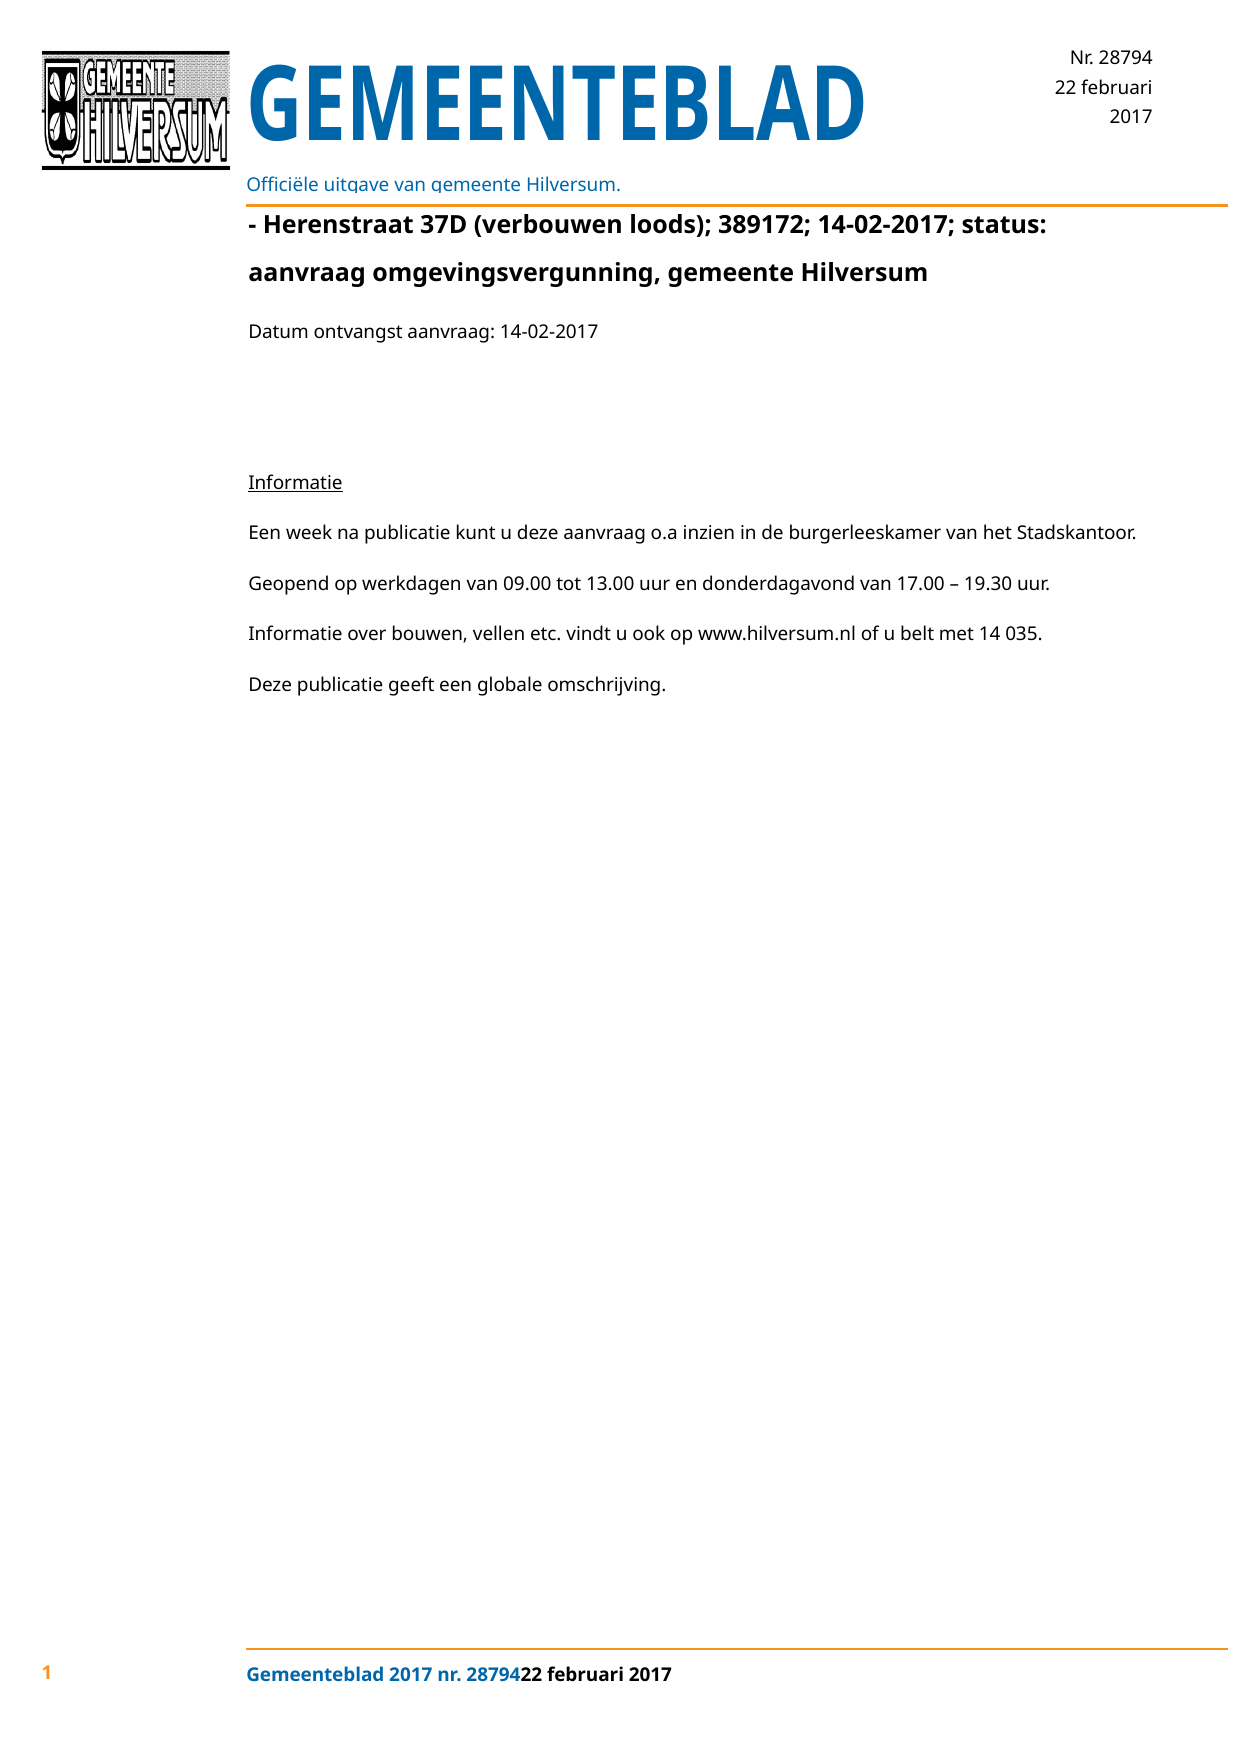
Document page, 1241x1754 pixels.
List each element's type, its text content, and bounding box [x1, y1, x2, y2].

text - Herenstraat 37D (verbouwen loods); 389172; 14-02-2017; status: aanvraag omgevingsvergunning, gemeente Hilversum [248, 207, 1152, 288]
text Informatie over bouwen, vellen etc. vindt u ook op www.hilversum.nl of u belt met 14 035. [248, 620, 1152, 646]
text Geopend op werkdagen van 09.00 tot 13.00 uur en donderdagavond van 17.00 – 19.30 uur. [248, 570, 1152, 596]
text Informatie [248, 469, 1152, 495]
text Een week na publicatie kunt u deze aanvraag o.a inzien in de burgerleeskamer van het Stadskantoor. [248, 519, 1152, 545]
picture [41, 47, 231, 172]
text Deze publicatie geeft een globale omschrijving. [248, 671, 1152, 697]
text Datum ontvangst aanvraag: 14-02-2017 [248, 318, 1152, 344]
